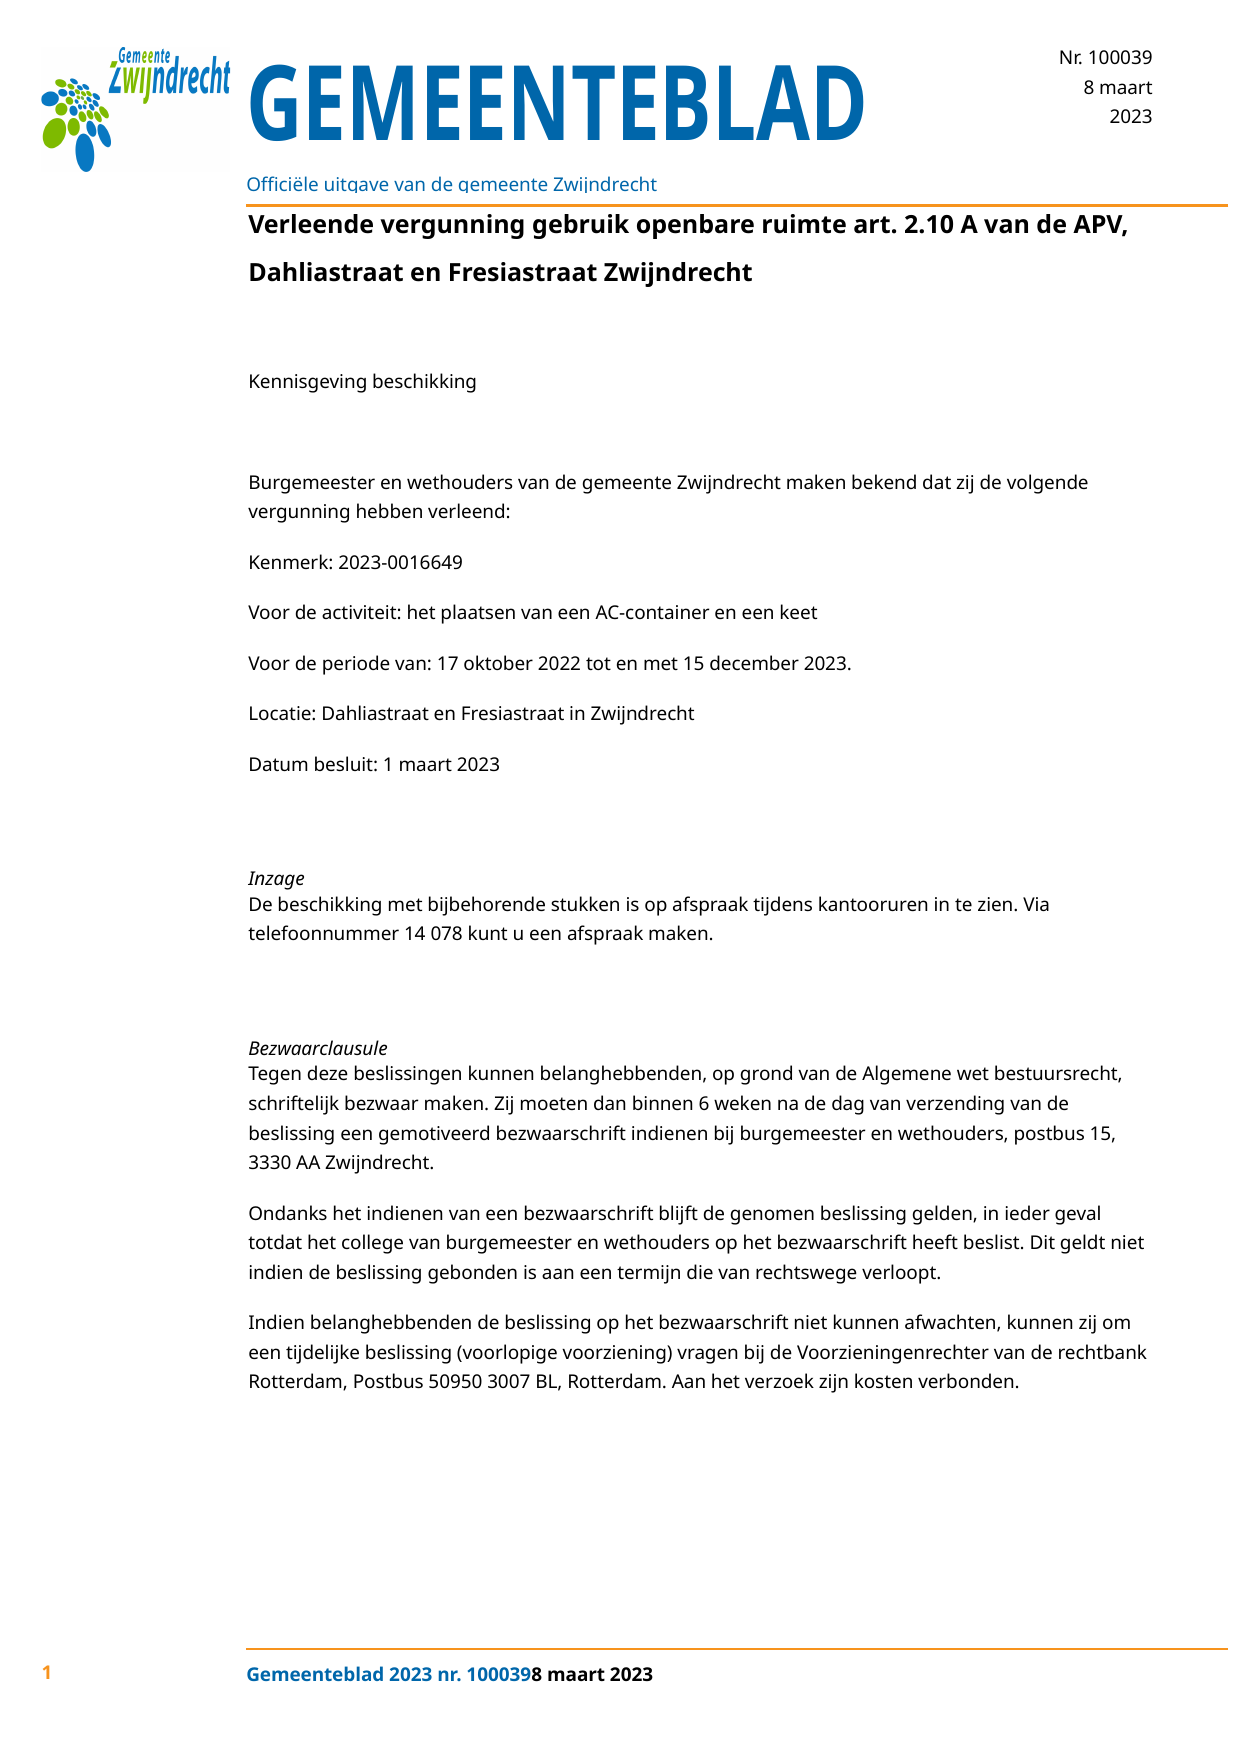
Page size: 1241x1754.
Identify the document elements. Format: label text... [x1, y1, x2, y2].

text Datum besluit: 1 maart 2023 [248, 751, 1152, 777]
text Indien belanghebbenden de beslissing op het bezwaarschrift niet kunnen afwachten, kunnen zij om een tijdelijke beslissing (voorlopige voorziening) vragen bij de Voorzieningenrechter van de rechtbank Rotterdam, Postbus 50950 3007 BL, Rotterdam. Aan het verzoek zijn kosten verbonden. [248, 1309, 1152, 1394]
text Kennisgeving beschikking [248, 368, 1152, 394]
text Kenmerk: 2023-0016649 [248, 549, 1152, 575]
text Voor de periode van: 17 oktober 2022 tot en met 15 december 2023. [248, 650, 1152, 676]
text Burgemeester en wethouders van de gemeente Zwijndrecht maken bekend dat zij de volgende vergunning hebben verleend: [248, 469, 1152, 524]
text De beschikking met bijbehorende stukken is op afspraak tijdens kantooruren in te zien. Via telefoonnummer 14 078 kunt u een afspraak maken. [248, 891, 1152, 946]
text Ondanks het indienen van een bezwaarschrift blijft de genomen beslissing gelden, in ieder geval totdat het college van burgemeester en wethouders op het bezwaarschrift heeft beslist. Dit geldt niet indien de beslissing gebonden is aan een termijn die van rechtswege verloopt. [248, 1200, 1152, 1285]
text Locatie: Dahliastraat en Fresiastraat in Zwijndrecht [248, 700, 1152, 726]
text Verleende vergunning gebruik openbare ruimte art. 2.10 A van de APV, Dahliastraat en Fresiastraat Zwijndrecht [248, 207, 1152, 288]
text Inzage [248, 865, 1152, 891]
picture [41, 47, 231, 172]
text Bezwaarclausule [248, 1035, 1152, 1061]
text Tegen deze beslissingen kunnen belanghebbenden, op grond van de Algemene wet bestuursrecht, schriftelijk bezwaar maken. Zij moeten dan binnen 6 weken na de dag van verzending van de beslissing een gemotiveerd bezwaarschrift indienen bij burgemeester en wethouders, postbus 15, 3330 AA Zwijndrecht. [248, 1061, 1152, 1175]
text Voor de activiteit: het plaatsen van een AC-container en een keet [248, 599, 1152, 625]
